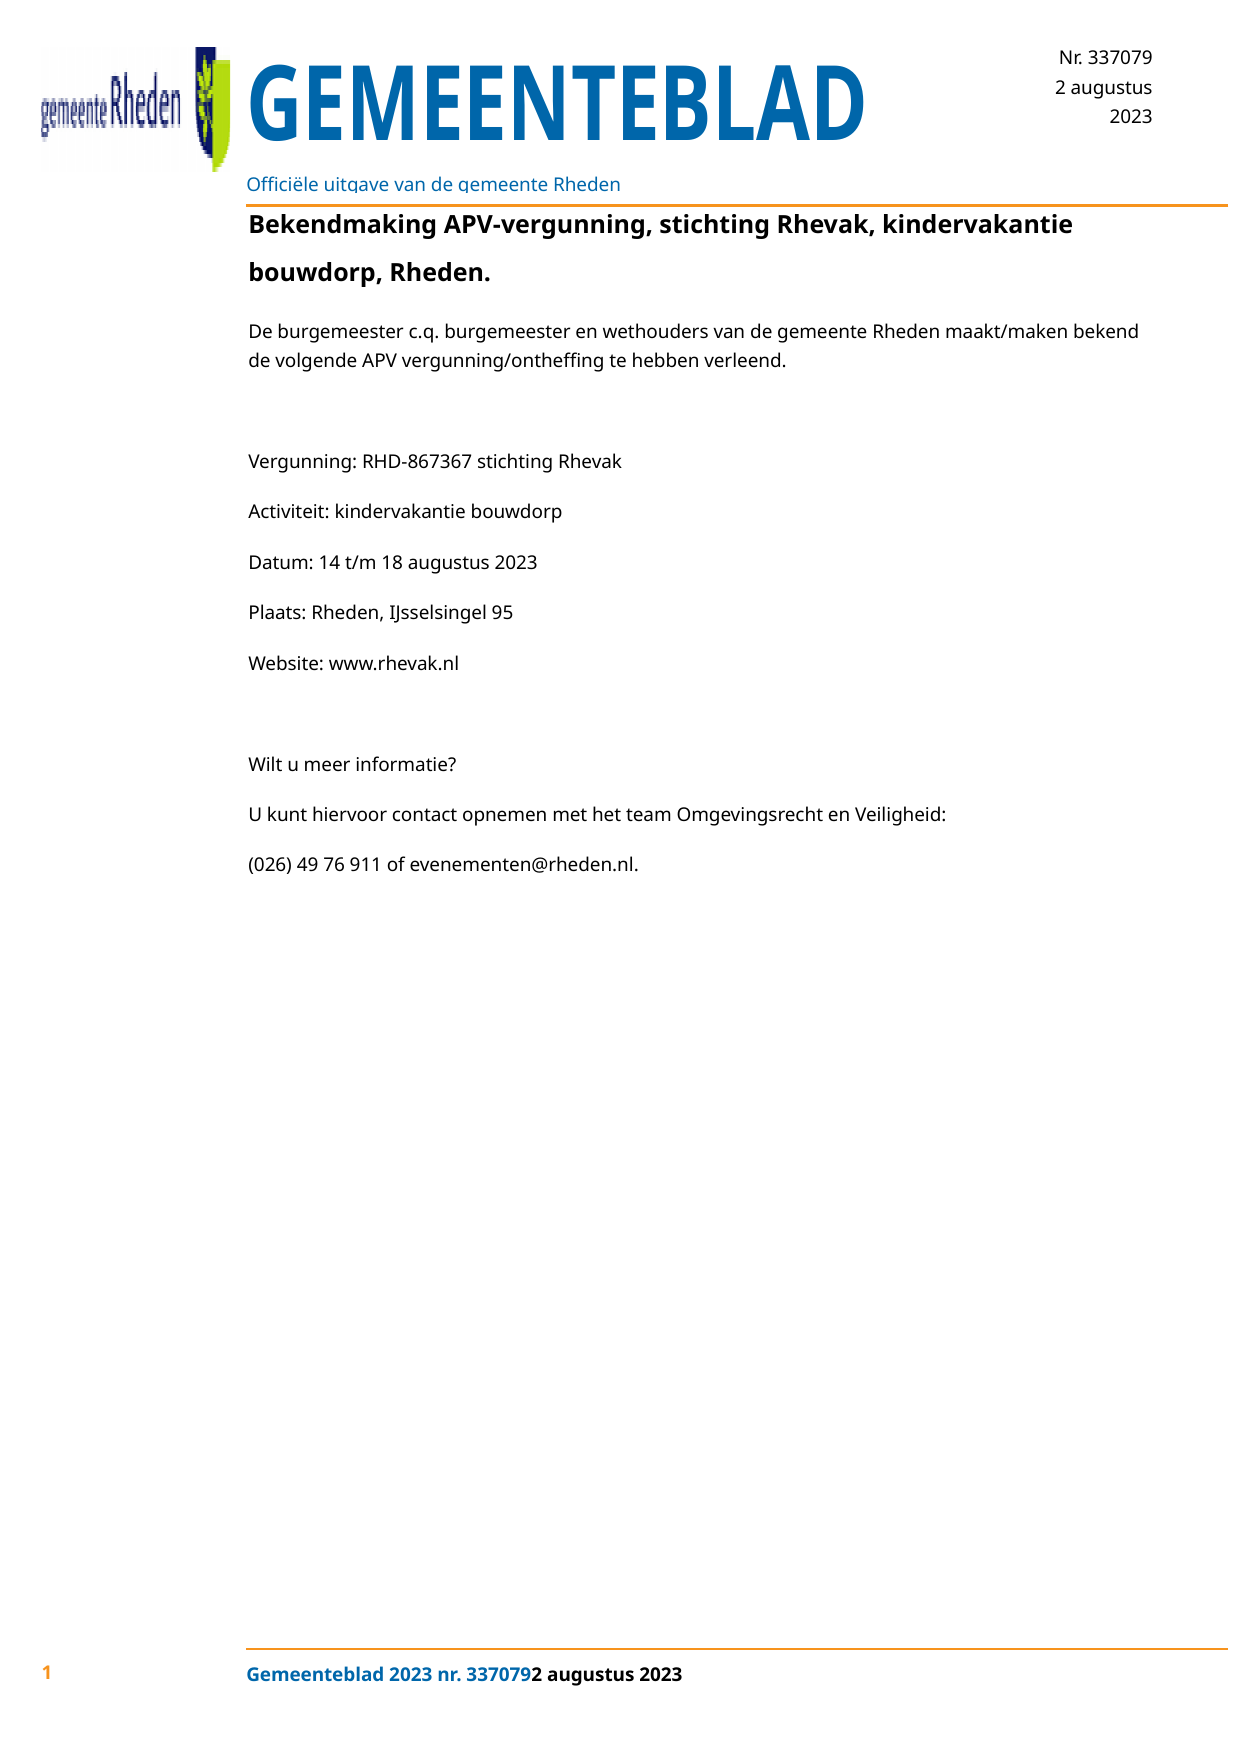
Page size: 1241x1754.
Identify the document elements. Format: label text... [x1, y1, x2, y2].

text Activiteit: kindervakantie bouwdorp [248, 499, 1152, 524]
text (026) 49 76 911 of evenementen@rheden.nl. [248, 852, 1152, 877]
text Bekendmaking APV-vergunning, stichting Rhevak, kindervakantie bouwdorp, Rheden. [248, 207, 1152, 288]
text Wilt u meer informatie? [248, 751, 1152, 777]
text U kunt hiervoor contact opnemen met het team Omgevingsrecht en Veiligheid: [248, 801, 1152, 827]
text De burgemeester c.q. burgemeester en wethouders van de gemeente Rheden maakt/maken bekend de volgende APV vergunning/ontheffing te hebben verleend. [248, 318, 1152, 373]
text Datum: 14 t/m 18 augustus 2023 [248, 549, 1152, 575]
picture [41, 47, 231, 172]
text Website: www.rhevak.nl [248, 650, 1152, 676]
text Plaats: Rheden, IJsselsingel 95 [248, 599, 1152, 625]
text Vergunning: RHD-867367 stichting Rhevak [248, 448, 1152, 474]
